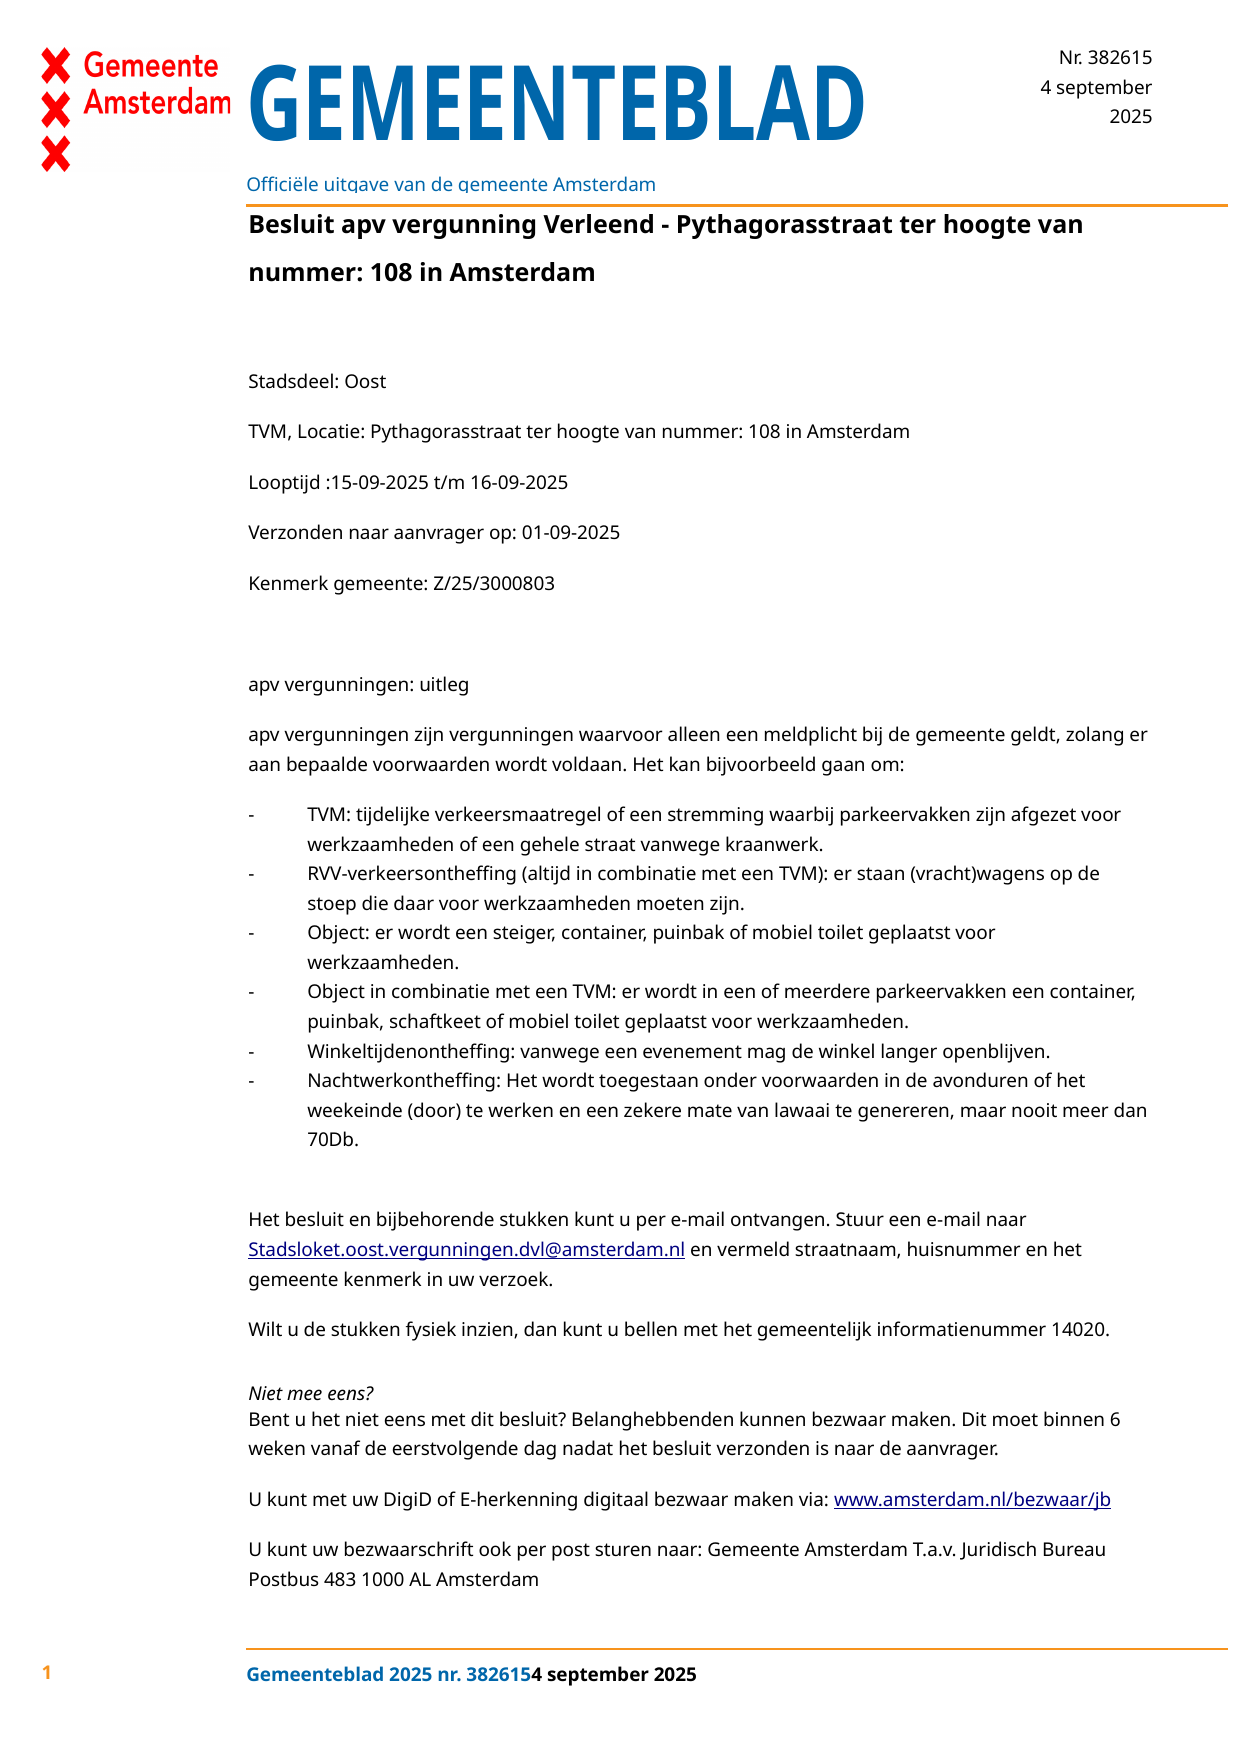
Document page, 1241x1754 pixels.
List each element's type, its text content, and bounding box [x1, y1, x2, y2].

text apv vergunningen: uitleg [248, 671, 1152, 697]
text apv vergunningen zijn vergunningen waarvoor alleen een meldplicht bij de gemeente geldt, zolang er aan bepaalde voorwaarden wordt voldaan. Het kan bijvoorbeeld gaan om: [248, 721, 1152, 777]
text Looptijd :15-09-2025 t/m 16-09-2025 [248, 469, 1152, 495]
list Winkeltijdenontheffing: vanwege een evenement mag de winkel langer openblijven. [248, 1038, 1152, 1064]
text Bent u het niet eens met dit besluit? Belanghebbenden kunnen bezwaar maken. Dit moet binnen 6 weken vanaf de eerstvolgende dag nadat het besluit verzonden is naar de aanvrager. [248, 1406, 1152, 1461]
text U kunt uw bezwaarschrift ook per post sturen naar: Gemeente Amsterdam T.a.v. Juridisch Bureau Postbus 483 1000 AL Amsterdam [248, 1536, 1152, 1592]
list Nachtwerkontheffing: Het wordt toegestaan onder voorwaarden in de avonduren of het weekeinde (door) te werken en een zekere mate van lawaai te genereren, maar nooit meer dan 70Db. [248, 1067, 1152, 1152]
list Object in combinatie met een TVM: er wordt in een of meerdere parkeervakken een container, puinbak, schaftkeet of mobiel toilet geplaatst voor werkzaamheden. [248, 979, 1152, 1034]
list TVM: tijdelijke verkeersmaatregel of een stremming waarbij parkeervakken zijn afgezet voor werkzaamheden of een gehele straat vanwege kraanwerk. [248, 801, 1152, 857]
text Niet mee eens? [248, 1380, 1152, 1406]
list Object: er wordt een steiger, container, puinbak of mobiel toilet geplaatst voor werkzaamheden. [248, 919, 1152, 975]
picture [41, 47, 231, 172]
list RVV-verkeersontheffing (altijd in combinatie met een TVM): er staan (vracht)wagens op de stoep die daar voor werkzaamheden moeten zijn. [248, 860, 1152, 916]
text Kenmerk gemeente: Z/25/3000803 [248, 570, 1152, 596]
text Wilt u de stukken fysiek inzien, dan kunt u bellen met het gemeentelijk informatienummer 14020. [248, 1316, 1152, 1342]
text U kunt met uw DigiD of E-herkenning digitaal bezwaar maken via: www.amsterdam.nl/bezwaar/jb [248, 1486, 1152, 1512]
text Stadsdeel: Oost [248, 368, 1152, 394]
text TVM, Locatie: Pythagorasstraat ter hoogte van nummer: 108 in Amsterdam [248, 419, 1152, 444]
text Het besluit en bijbehorende stukken kunt u per e-mail ontvangen. Stuur een e-mail naar Stadsloket.oost.vergunningen.dvl@amsterdam.nl en vermeld straatnaam, huisnummer en het gemeente kenmerk in uw verzoek. [248, 1207, 1152, 1292]
text Besluit apv vergunning Verleend - Pythagorasstraat ter hoogte van nummer: 108 in Amsterdam [248, 207, 1152, 288]
text Verzonden naar aanvrager op: 01-09-2025 [248, 519, 1152, 545]
